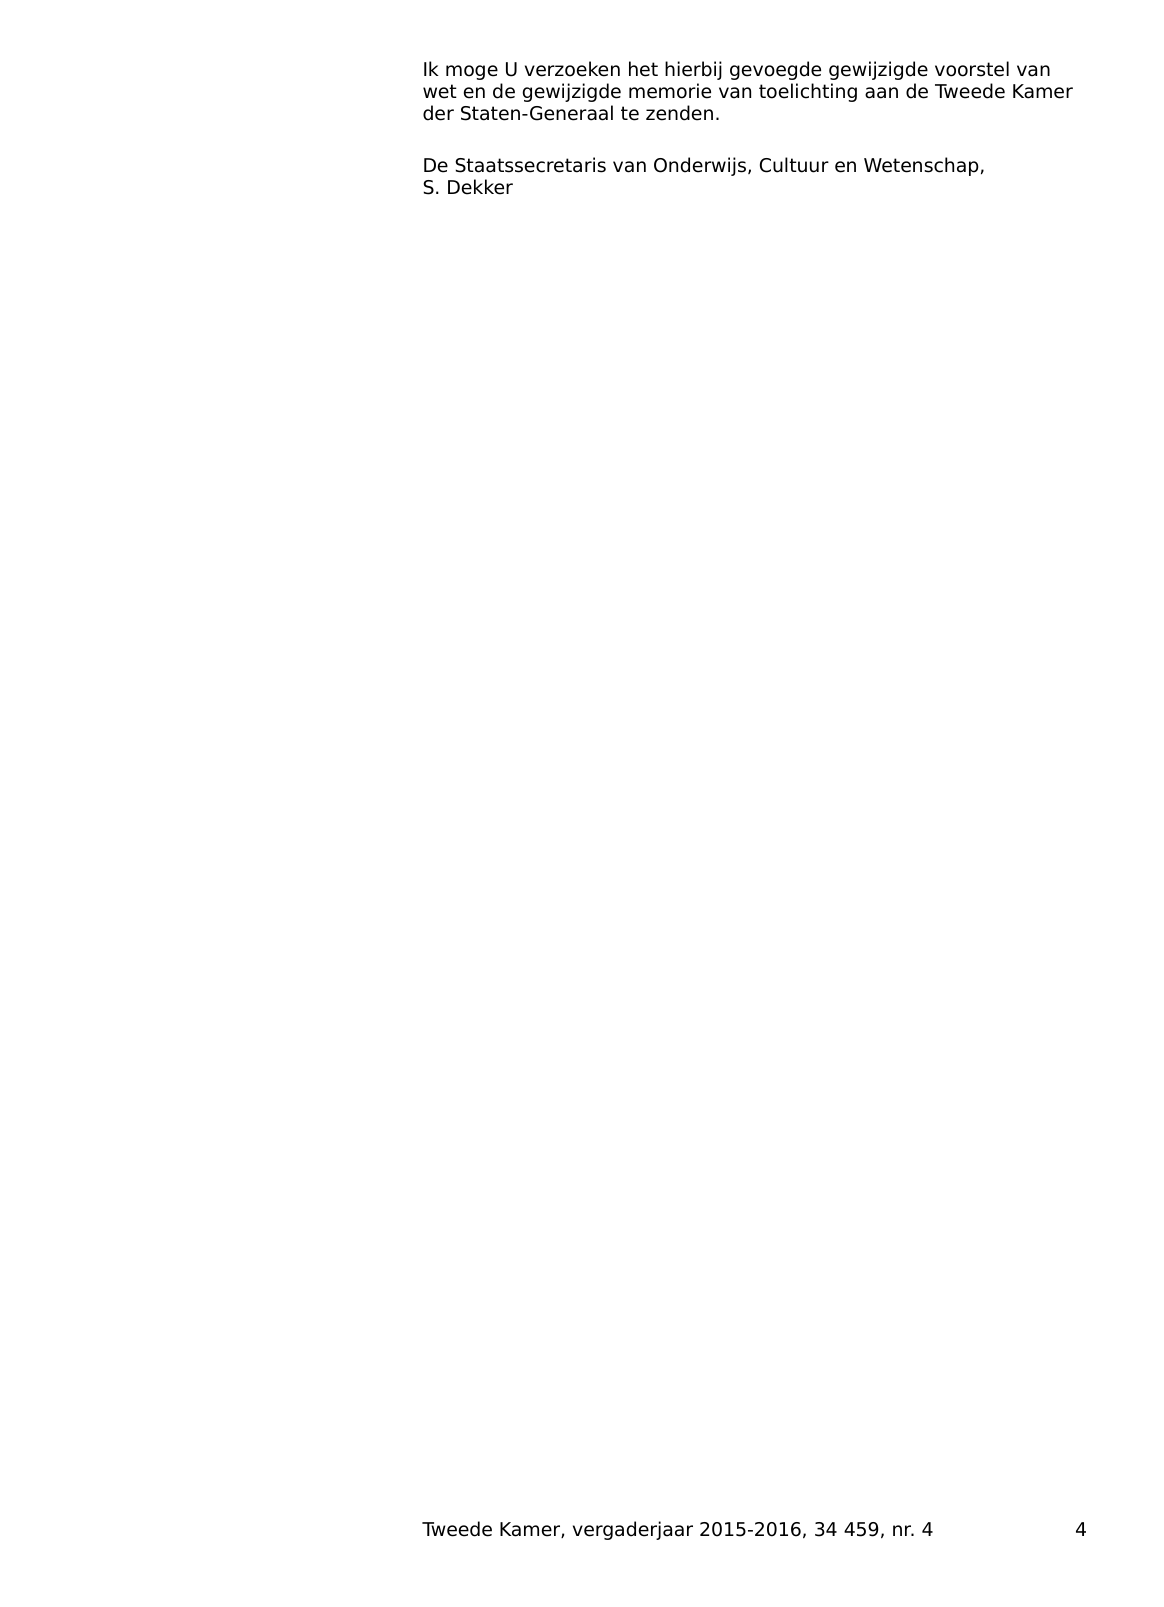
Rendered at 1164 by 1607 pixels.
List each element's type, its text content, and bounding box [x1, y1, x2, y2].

text Ik moge U verzoeken het hierbij gevoegde gewijzigde voorstel van wet en de gewijzigde memorie van toelichting aan de Tweede Kamer der Staten-Generaal te zenden. [422, 59, 1087, 125]
text De Staatssecretaris van Onderwijs, Cultuur en Wetenschap, S. Dekker [422, 155, 1087, 199]
